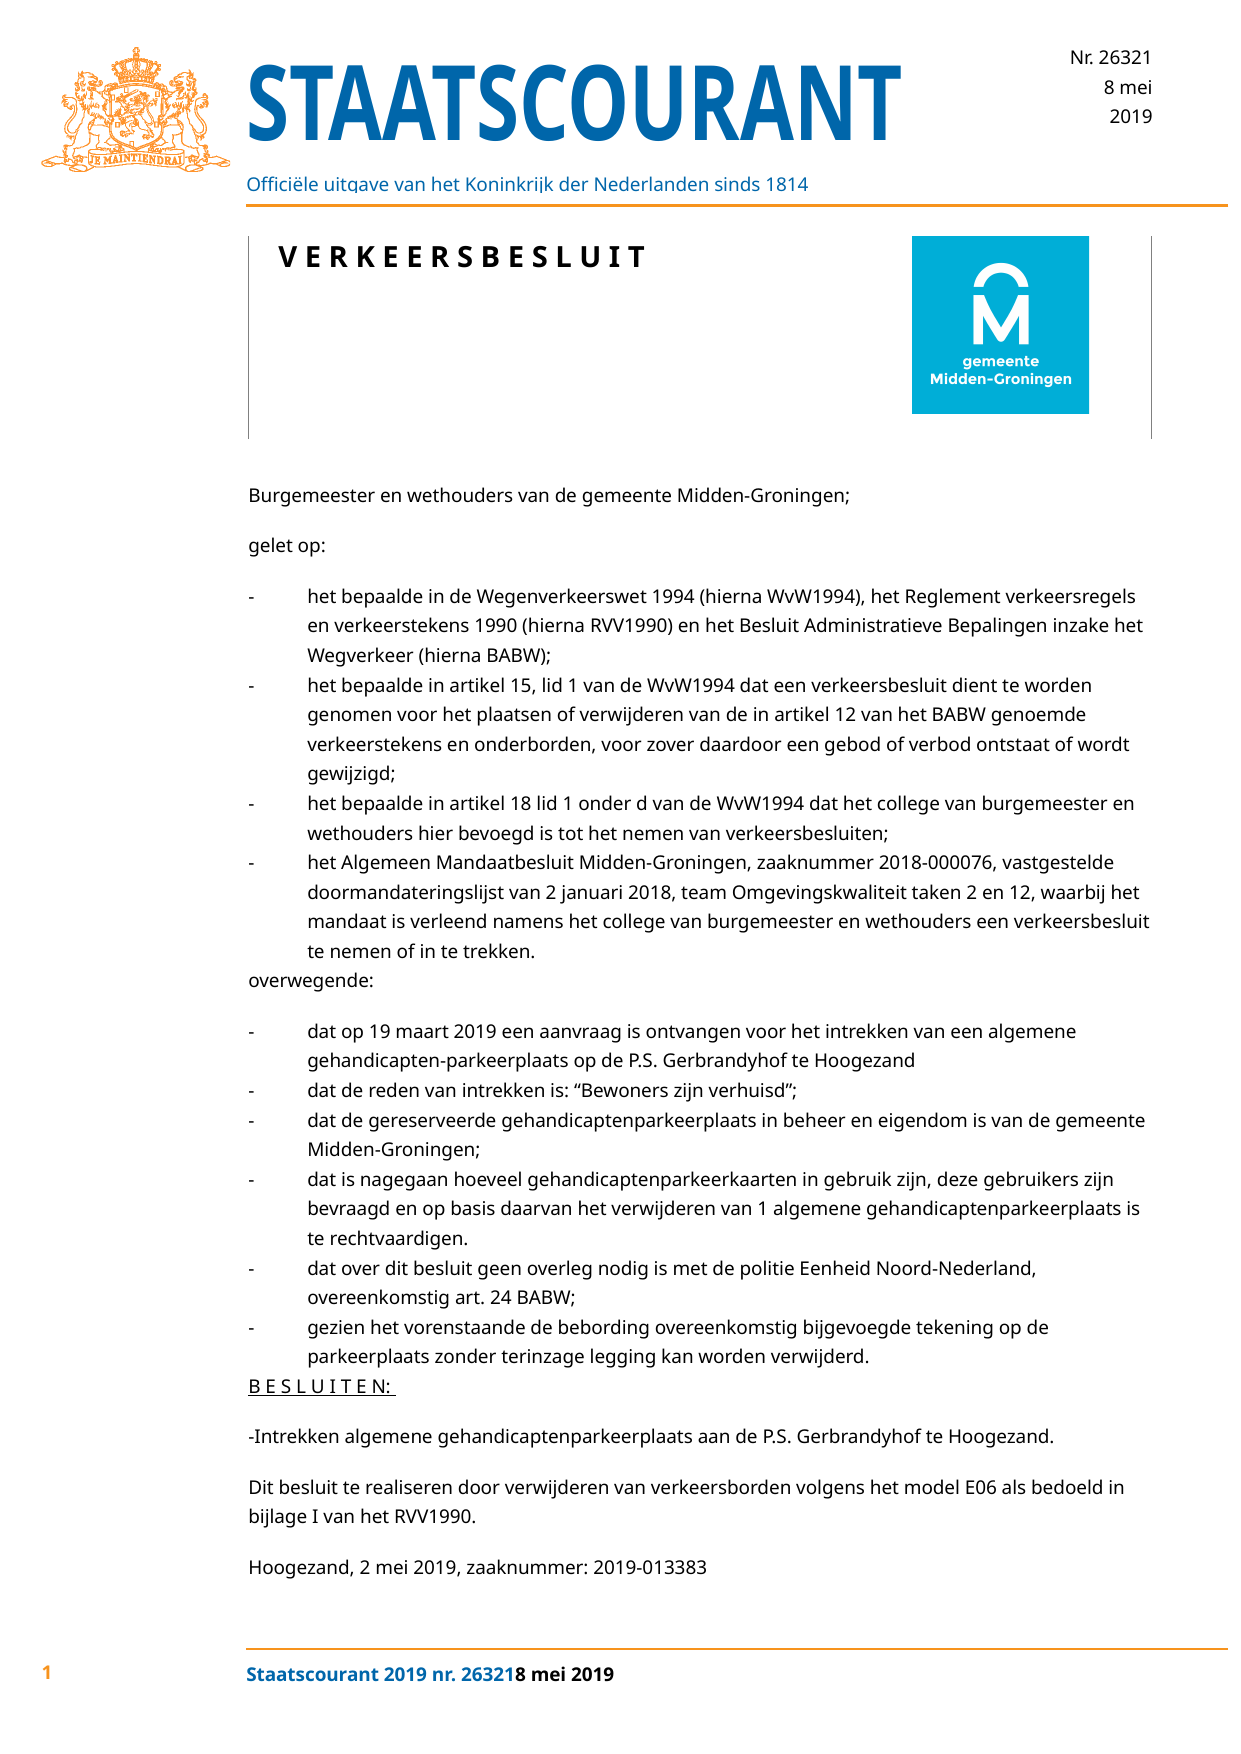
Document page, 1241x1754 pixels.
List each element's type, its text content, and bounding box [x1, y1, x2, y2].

text -Intrekken algemene gehandicaptenparkeerplaats aan de P.S. Gerbrandyhof te Hoogezand. [248, 1423, 1152, 1449]
list het bepaalde in de Wegenverkeerswet 1994 (hierna WvW1994), het Reglement verkeersregels en verkeerstekens 1990 (hierna RVV1990) en het Besluit Administratieve Bepalingen inzake het Wegverkeer (hierna BABW); [248, 583, 1152, 668]
text Hoogezand, 2 mei 2019, zaaknummer: 2019-013383 [248, 1554, 1152, 1580]
picture [932, 374, 942, 383]
picture [1046, 377, 1052, 385]
picture [964, 359, 971, 368]
picture [975, 264, 1027, 286]
text B E S L U I T E N: [248, 1373, 1152, 1399]
list dat is nagegaan hoeveel gehandicaptenparkeerkaarten in gebruik zijn, deze gebruikers zijn bevraagd en op basis daarvan het verwijderen van 1 algemene gehandicaptenparkeerplaats is te rechtvaardigen. [248, 1166, 1152, 1251]
list het bepaalde in artikel 15, lid 1 van de WvW1994 dat een verkeersbesluit dient te worden genomen voor het plaatsen of verwijderen van de in artikel 12 van het BABW genoemde verkeerstekens en onderborden, voor zover daardoor een gebod of verbod ontstaat of wordt gewijzigd; [248, 672, 1152, 786]
list dat over dit besluit geen overleg nodig is met de politie Eenheid Noord-Nederland, overeenkomstig art. 24 BABW; [248, 1255, 1152, 1310]
text overwegende: [248, 968, 1152, 993]
list het bepaalde in artikel 18 lid 1 onder d van de WvW1994 dat het college van burgemeester en wethouders hier bevoegd is tot het nemen van verkeersbesluiten; [248, 790, 1152, 846]
text gelet op: [248, 533, 1152, 558]
text Burgemeester en wethouders van de gemeente Midden-Groningen; [248, 482, 1152, 508]
text Dit besluit te realiseren door verwijderen van verkeersborden volgens het model E06 als bedoeld in bijlage I van het RVV1990. [248, 1474, 1152, 1529]
picture [974, 296, 1028, 344]
list dat op 19 maart 2019 een aanvraag is ontvangen voor het intrekken van een algemene gehandicapten-parkeerplaats op de P.S. Gerbrandyhof te Hoogezand [248, 1018, 1152, 1073]
table_header [850, 414, 1151, 439]
picture [983, 359, 989, 366]
table_header V E R K E E R S B E S L U I T [249, 236, 850, 439]
list dat de gereserveerde gehandicaptenparkeerplaats in beheer en eigendom is van de gemeente Midden-Groningen; [248, 1107, 1152, 1162]
list dat de reden van intrekken is: “Bewoners zijn verhuisd”; [248, 1077, 1152, 1103]
picture [41, 47, 231, 172]
table_header [1090, 236, 1151, 413]
table_header [850, 236, 912, 413]
list gezien het vorenstaande de bebording overeenkomstig bijgevoegde tekening op de parkeerplaats zonder terinzage legging kan worden verwijderd. [248, 1314, 1152, 1369]
list het Algemeen Mandaatbesluit Midden-Groningen, zaaknummer 2018-000076, vastgestelde doormandateringslijst van 2 januari 2018, team Omgevingskwaliteit taken 2 en 12, waarbij het mandaat is verleend namens het college van burgemeester en wethouders een verkeersbesluit te nemen of in te trekken. [248, 849, 1152, 964]
